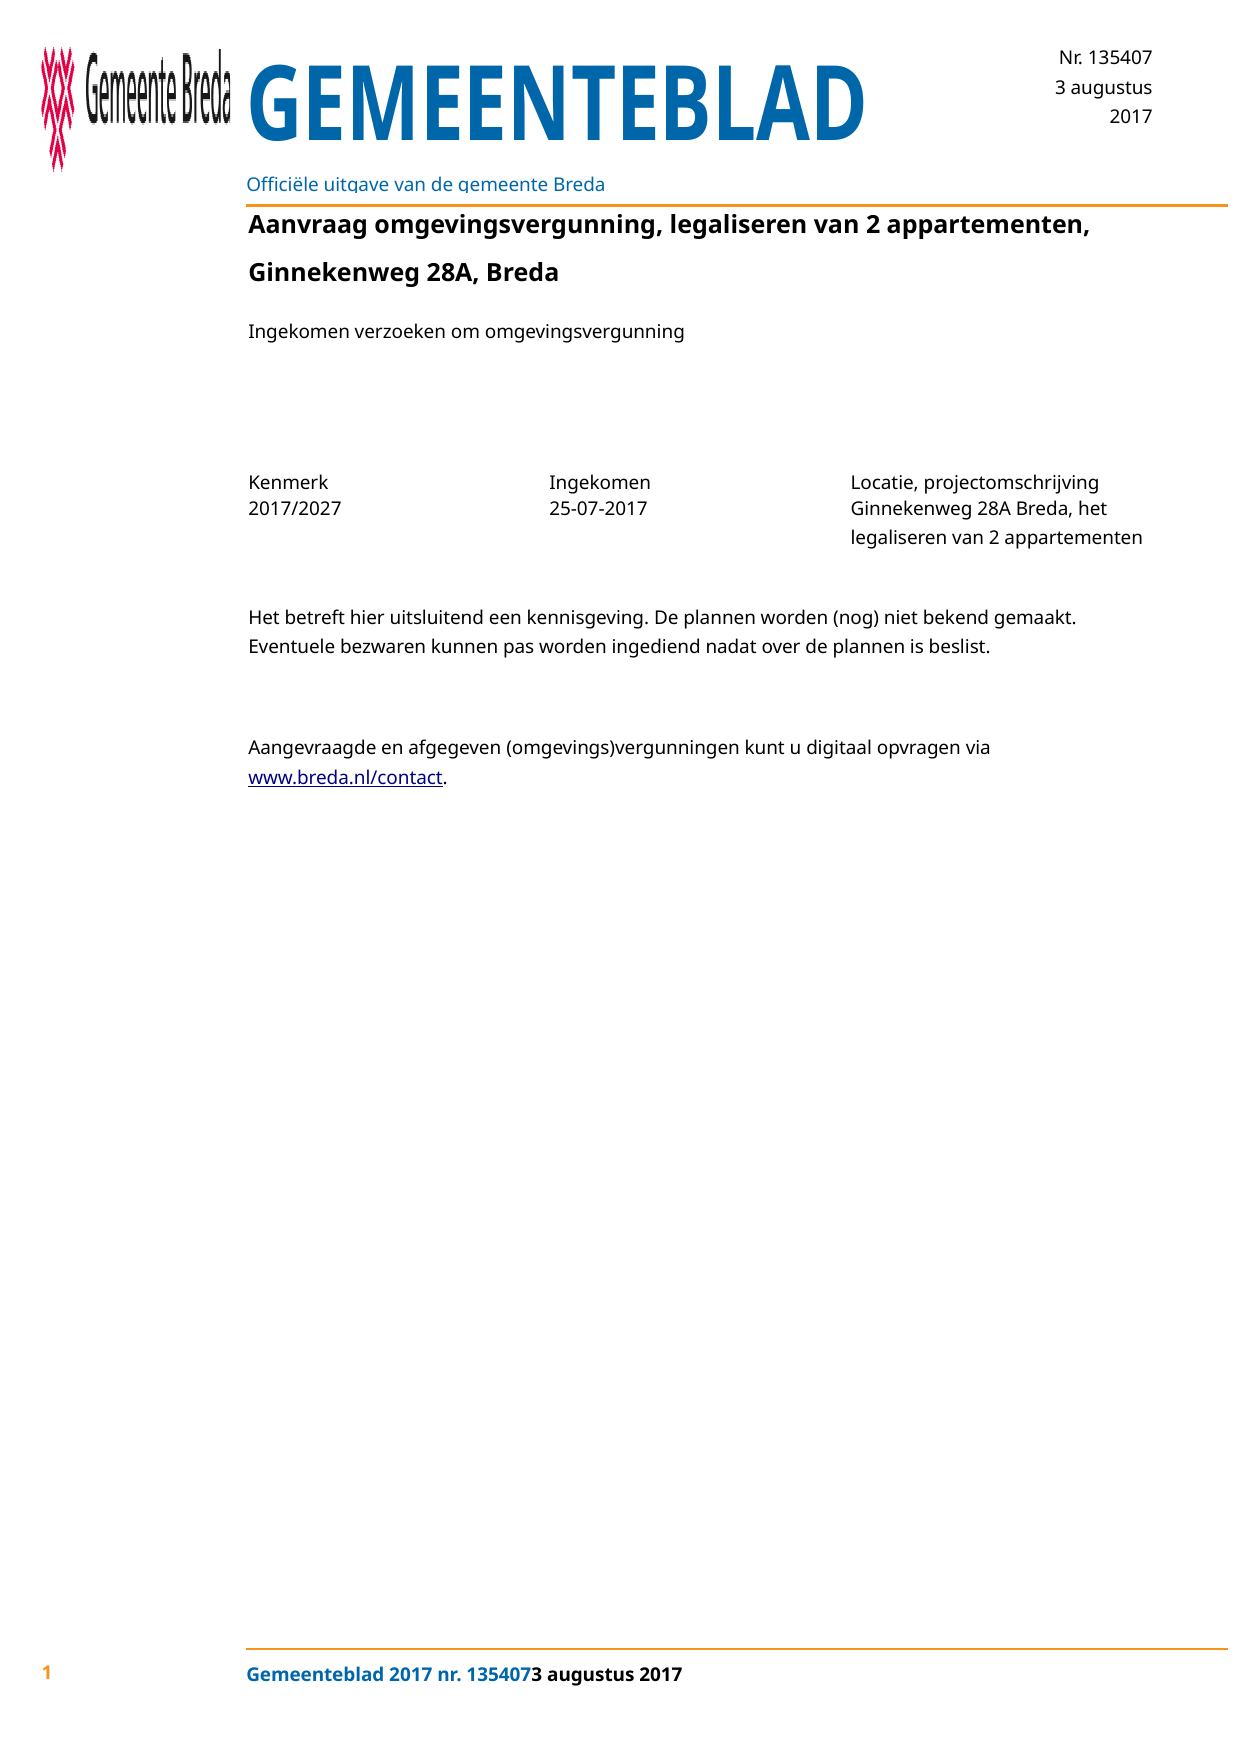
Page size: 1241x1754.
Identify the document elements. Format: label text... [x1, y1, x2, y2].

text Het betreft hier uitsluitend een kennisgeving. De plannen worden (nog) niet bekend gemaakt. Eventuele bezwaren kunnen pas worden ingediend nadat over de plannen is beslist. [248, 604, 1152, 659]
table_cell 2017/2027 [248, 495, 549, 550]
table_cell Ginnekenweg 28A Breda, het legaliseren van 2 appartementen [850, 495, 1152, 550]
table_header Kenmerk [248, 469, 549, 495]
picture [41, 47, 231, 172]
text Aanvraag omgevingsvergunning, legaliseren van 2 appartementen, Ginnekenweg 28A, Breda [248, 207, 1152, 288]
text Aangevraagde en afgegeven (omgevings)vergunningen kunt u digitaal opvragen via www.breda.nl/contact. [248, 734, 1152, 790]
table_cell 25-07-2017 [549, 495, 850, 550]
table_header Ingekomen [549, 469, 850, 495]
text Ingekomen verzoeken om omgevingsvergunning [248, 318, 1152, 344]
table_header Locatie, projectomschrijving [850, 469, 1152, 495]
